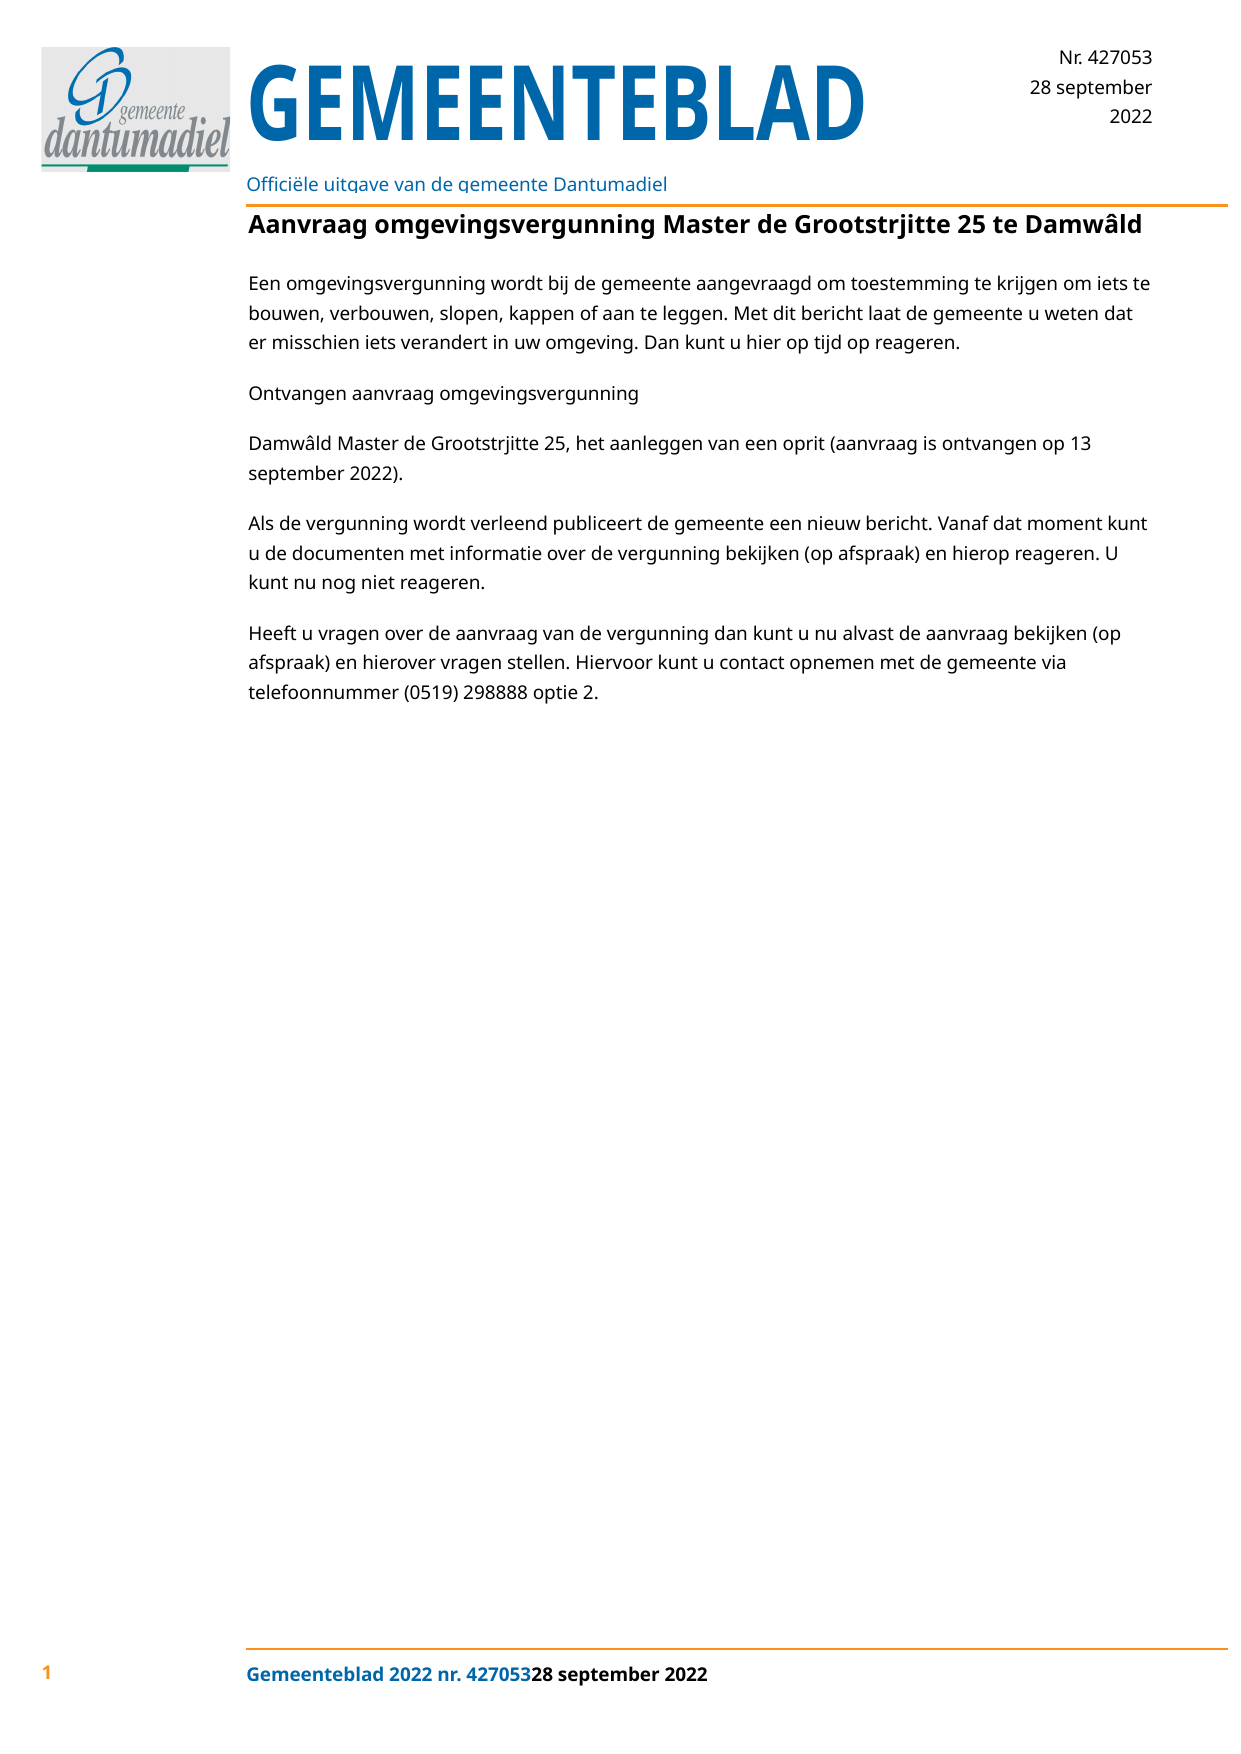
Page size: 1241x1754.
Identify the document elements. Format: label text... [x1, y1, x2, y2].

text Ontvangen aanvraag omgevingsvergunning [248, 380, 1152, 406]
text Aanvraag omgevingsvergunning Master de Grootstrjitte 25 te Damwâld [248, 207, 1152, 241]
picture [41, 47, 231, 172]
text Damwâld Master de Grootstrjitte 25, het aanleggen van een oprit (aanvraag is ontvangen op 13 september 2022). [248, 430, 1152, 486]
text Als de vergunning wordt verleend publiceert de gemeente een nieuw bericht. Vanaf dat moment kunt u de documenten met informatie over de vergunning bekijken (op afspraak) en hierop reageren. U kunt nu nog niet reageren. [248, 510, 1152, 595]
text Een omgevingsvergunning wordt bij de gemeente aangevraagd om toestemming te krijgen om iets te bouwen, verbouwen, slopen, kappen of aan te leggen. Met dit bericht laat de gemeente u weten dat er misschien iets verandert in uw omgeving. Dan kunt u hier op tijd op reageren. [248, 270, 1152, 355]
text Heeft u vragen over de aanvraag van de vergunning dan kunt u nu alvast de aanvraag bekijken (op afspraak) en hierover vragen stellen. Hiervoor kunt u contact opnemen met de gemeente via telefoonnummer (0519) 298888 optie 2. [248, 620, 1152, 705]
